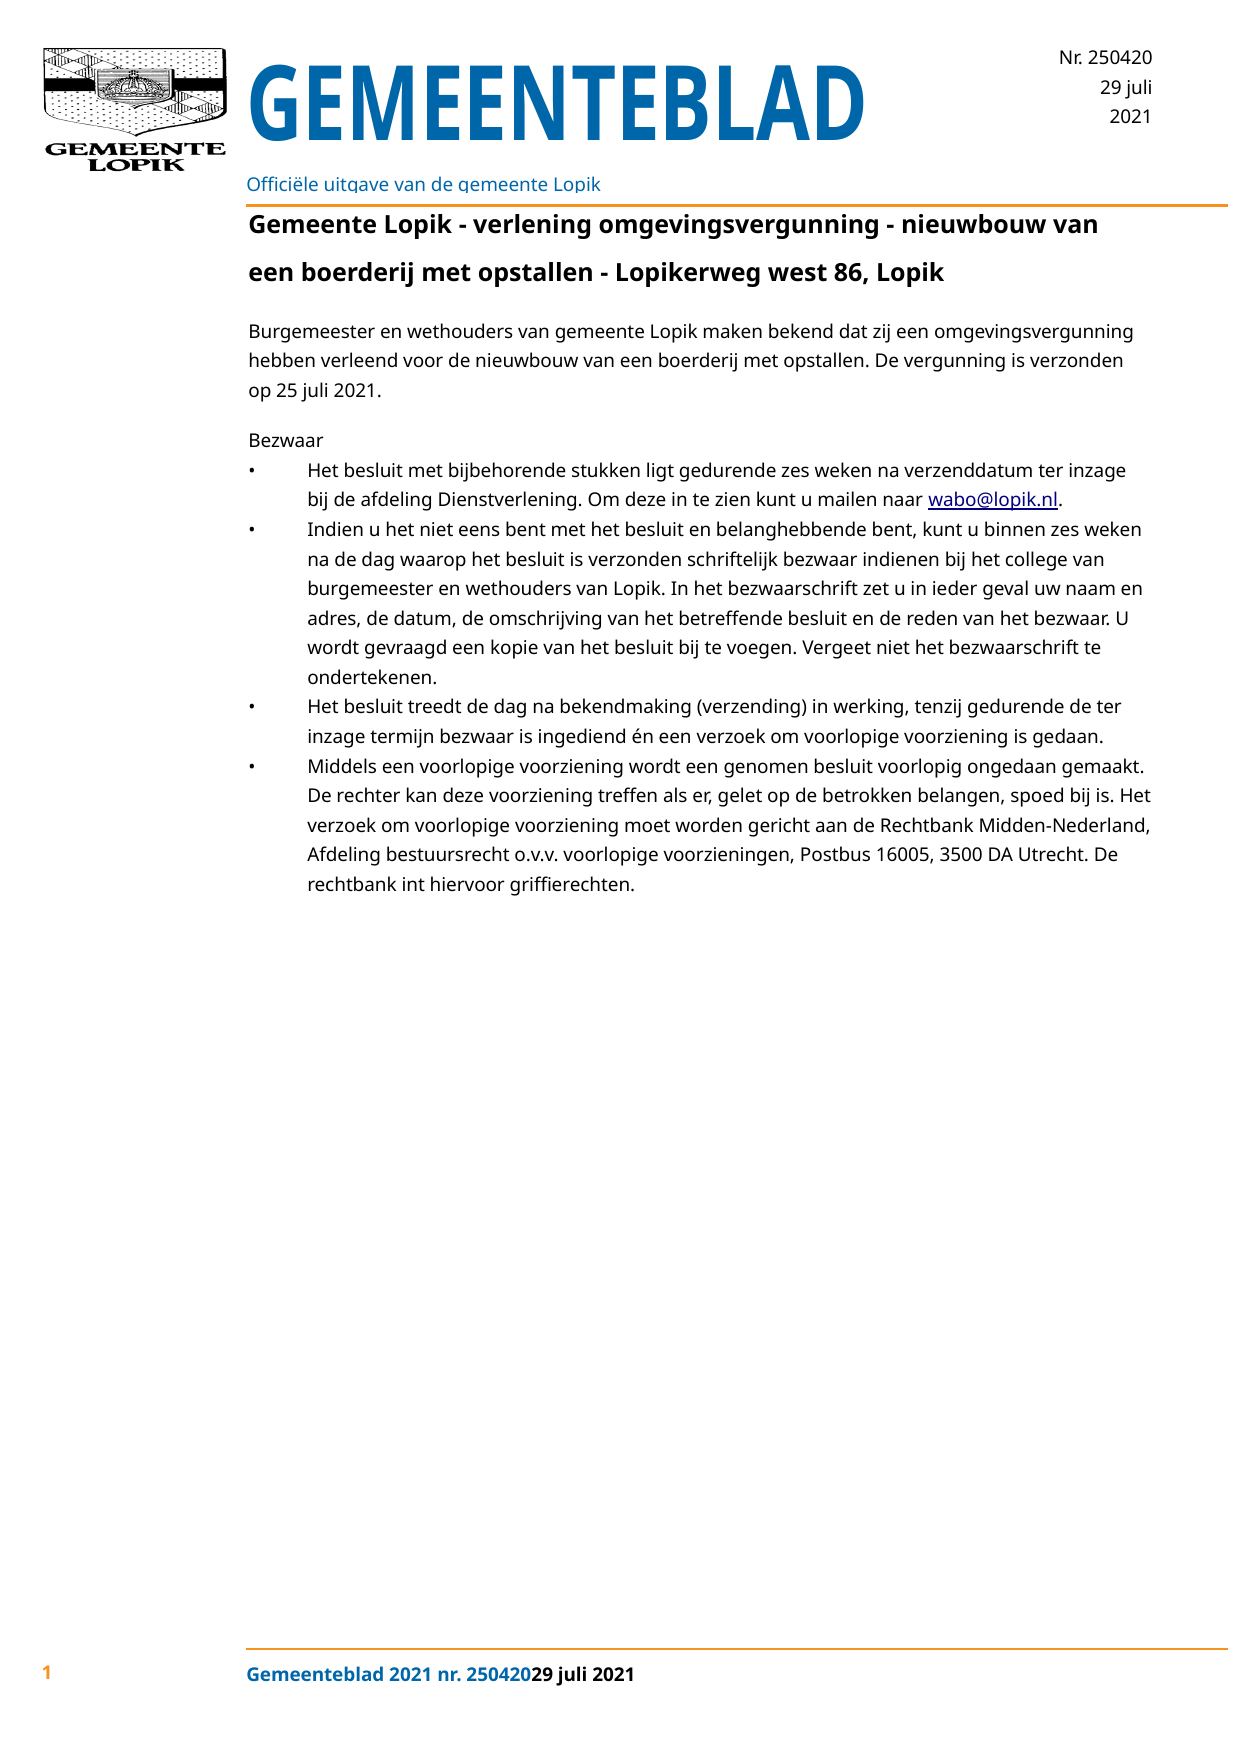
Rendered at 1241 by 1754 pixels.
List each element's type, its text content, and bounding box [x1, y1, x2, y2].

list Het besluit met bijbehorende stukken ligt gedurende zes weken na verzenddatum ter inzage bij de afdeling Dienstverlening. Om deze in te zien kunt u mailen naar wabo@lopik.nl. [248, 457, 1152, 512]
text Burgemeester en wethouders van gemeente Lopik maken bekend dat zij een omgevingsvergunning hebben verleend voor de nieuwbouw van een boerderij met opstallen. De vergunning is verzonden op 25 juli 2021. [248, 318, 1152, 403]
picture [41, 47, 231, 172]
text Bezwaar [248, 427, 1152, 453]
list Het besluit treedt de dag na bekendmaking (verzending) in werking, tenzij gedurende de ter inzage termijn bezwaar is ingediend én een verzoek om voorlopige voorziening is gedaan. [248, 694, 1152, 749]
text Gemeente Lopik - verlening omgevingsvergunning - nieuwbouw van een boerderij met opstallen - Lopikerweg west 86, Lopik [248, 207, 1152, 288]
list Indien u het niet eens bent met het besluit en belanghebbende bent, kunt u binnen zes weken na de dag waarop het besluit is verzonden schriftelijk bezwaar indienen bij het college van burgemeester en wethouders van Lopik. In het bezwaarschrift zet u in ieder geval uw naam en adres, de datum, de omschrijving van het betreffende besluit en de reden van het bezwaar. U wordt gevraagd een kopie van het besluit bij te voegen. Vergeet niet het bezwaarschrift te ondertekenen. [248, 516, 1152, 690]
list Middels een voorlopige voorziening wordt een genomen besluit voorlopig ongedaan gemaakt. De rechter kan deze voorziening treffen als er, gelet op de betrokken belangen, spoed bij is. Het verzoek om voorlopige voorziening moet worden gericht aan de Rechtbank Midden-Nederland, Afdeling bestuursrecht o.v.v. voorlopige voorzieningen, Postbus 16005, 3500 DA Utrecht. De rechtbank int hiervoor griffierechten. [248, 753, 1152, 897]
